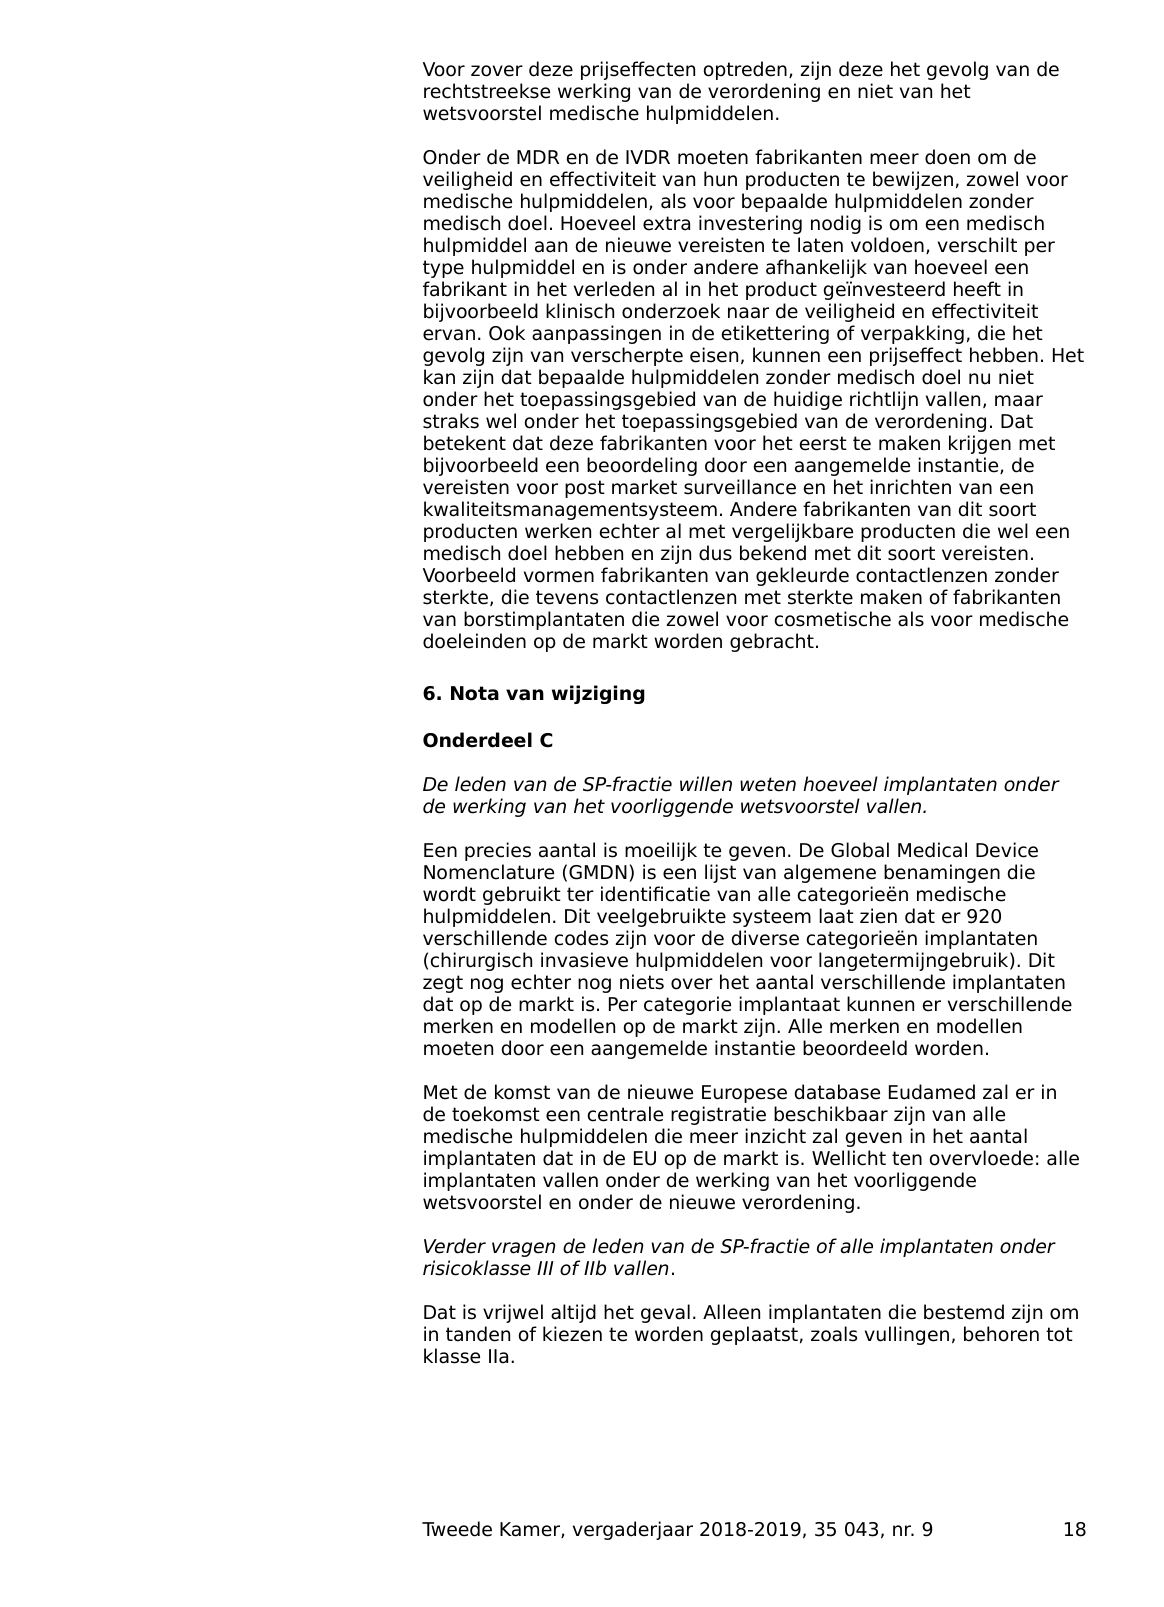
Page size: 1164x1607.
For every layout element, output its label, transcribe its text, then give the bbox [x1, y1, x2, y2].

subtitle Onderdeel C [422, 730, 1087, 752]
subtitle 6. Nota van wijziging [422, 683, 1087, 705]
text Met de komst van de nieuwe Europese database Eudamed zal er in de toekomst een centrale registratie beschikbaar zijn van alle medische hulpmiddelen die meer inzicht zal geven in het aantal implantaten dat in de EU op de markt is. Wellicht ten overvloede: alle implantaten vallen onder de werking van het voorliggende wetsvoorstel en onder de nieuwe verordening. [422, 1082, 1087, 1214]
text Een precies aantal is moeilijk te geven. De Global Medical Device Nomenclature (GMDN) is een lijst van algemene benamingen die wordt gebruikt ter identificatie van alle categorieën medische hulpmiddelen. Dit veelgebruikte systeem laat zien dat er 920 verschillende codes zijn voor de diverse categorieën implantaten (chirurgisch invasieve hulpmiddelen voor langetermijngebruik). Dit zegt nog echter nog niets over het aantal verschillende implantaten dat op de markt is. Per categorie implantaat kunnen er verschillende merken en modellen op de markt zijn. Alle merken en modellen moeten door een aangemelde instantie beoordeeld worden. [422, 840, 1087, 1060]
text Dat is vrijwel altijd het geval. Alleen implantaten die bestemd zijn om in tanden of kiezen te worden geplaatst, zoals vullingen, behoren tot klasse IIa. [422, 1302, 1087, 1368]
text Verder vragen de leden van de SP-fractie of alle implantaten onder risicoklasse III of IIb vallen. [422, 1236, 1087, 1280]
text De leden van de SP-fractie willen weten hoeveel implantaten onder de werking van het voorliggende wetsvoorstel vallen. [422, 774, 1087, 818]
text Voor zover deze prijseffecten optreden, zijn deze het gevolg van de rechtstreekse werking van de verordening en niet van het wetsvoorstel medische hulpmiddelen. [422, 59, 1087, 125]
text Onder de MDR en de IVDR moeten fabrikanten meer doen om de veiligheid en effectiviteit van hun producten te bewijzen, zowel voor medische hulpmiddelen, als voor bepaalde hulpmiddelen zonder medisch doel. Hoeveel extra investering nodig is om een medisch hulpmiddel aan de nieuwe vereisten te laten voldoen, verschilt per type hulpmiddel en is onder andere afhankelijk van hoeveel een fabrikant in het verleden al in het product geïnvesteerd heeft in bijvoorbeeld klinisch onderzoek naar de veiligheid en effectiviteit ervan. Ook aanpassingen in de etikettering of verpakking, die het gevolg zijn van verscherpte eisen, kunnen een prijseffect hebben. Het kan zijn dat bepaalde hulpmiddelen zonder medisch doel nu niet onder het toepassingsgebied van de huidige richtlijn vallen, maar straks wel onder het toepassingsgebied van de verordening. Dat betekent dat deze fabrikanten voor het eerst te maken krijgen met bijvoorbeeld een beoordeling door een aangemelde instantie, de vereisten voor post market surveillance en het inrichten van een kwaliteitsmanagementsysteem. Andere fabrikanten van dit soort producten werken echter al met vergelijkbare producten die wel een medisch doel hebben en zijn dus bekend met dit soort vereisten. Voorbeeld vormen fabrikanten van gekleurde contactlenzen zonder sterkte, die tevens contactlenzen met sterkte maken of fabrikanten van borstimplantaten die zowel voor cosmetische als voor medische doeleinden op de markt worden gebracht. [422, 147, 1087, 653]
